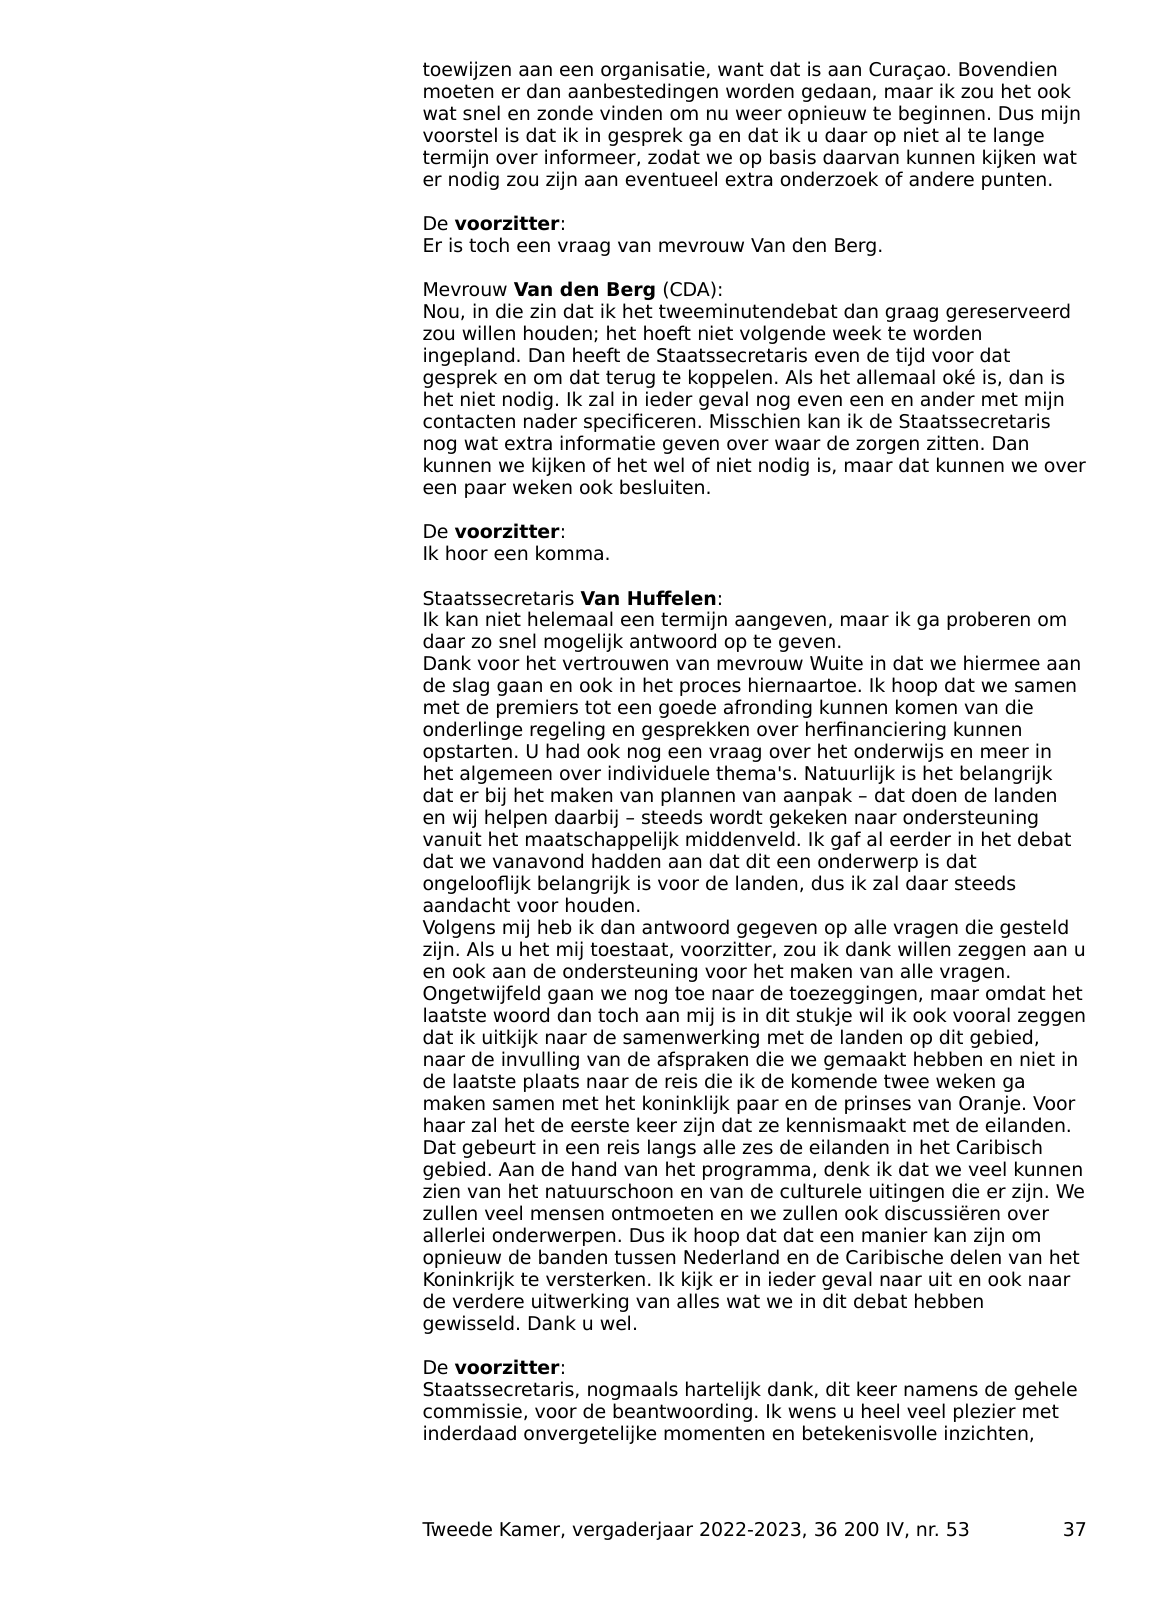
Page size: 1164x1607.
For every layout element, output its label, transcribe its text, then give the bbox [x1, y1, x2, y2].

text De voorzitter: [422, 521, 1087, 543]
text Ik hoor een komma. [422, 543, 1087, 565]
text Ik kan niet helemaal een termijn aangeven, maar ik ga proberen om daar zo snel mogelijk antwoord op te geven. [422, 609, 1087, 653]
text Er is toch een vraag van mevrouw Van den Berg. [422, 235, 1087, 257]
text Nou, in die zin dat ik het tweeminutendebat dan graag gereserveerd zou willen houden; het hoeft niet volgende week te worden ingepland. Dan heeft de Staatssecretaris even de tijd voor dat gesprek en om dat terug te koppelen. Als het allemaal oké is, dan is het niet nodig. Ik zal in ieder geval nog even een en ander met mijn contacten nader specificeren. Misschien kan ik de Staatssecretaris nog wat extra informatie geven over waar de zorgen zitten. Dan kunnen we kijken of het wel of niet nodig is, maar dat kunnen we over een paar weken ook besluiten. [422, 301, 1087, 499]
text De voorzitter: [422, 1357, 1087, 1379]
text Staatssecretaris, nogmaals hartelijk dank, dit keer namens de gehele commissie, voor de beantwoording. Ik wens u heel veel plezier met inderdaad onvergetelijke momenten en betekenisvolle inzichten, [422, 1379, 1087, 1445]
text toewijzen aan een organisatie, want dat is aan Curaçao. Bovendien moeten er dan aanbestedingen worden gedaan, maar ik zou het ook wat snel en zonde vinden om nu weer opnieuw te beginnen. Dus mijn voorstel is dat ik in gesprek ga en dat ik u daar op niet al te lange termijn over informeer, zodat we op basis daarvan kunnen kijken wat er nodig zou zijn aan eventueel extra onderzoek of andere punten. [422, 59, 1087, 191]
text De voorzitter: [422, 213, 1087, 235]
text Staatssecretaris Van Huffelen: [422, 587, 1087, 609]
text Mevrouw Van den Berg (CDA): [422, 279, 1087, 301]
text Dank voor het vertrouwen van mevrouw Wuite in dat we hiermee aan de slag gaan en ook in het proces hiernaartoe. Ik hoop dat we samen met de premiers tot een goede afronding kunnen komen van die onderlinge regeling en gesprekken over herfinanciering kunnen opstarten. U had ook nog een vraag over het onderwijs en meer in het algemeen over individuele thema's. Natuurlijk is het belangrijk dat er bij het maken van plannen van aanpak – dat doen de landen en wij helpen daarbij – steeds wordt gekeken naar ondersteuning vanuit het maatschappelijk middenveld. Ik gaf al eerder in het debat dat we vanavond hadden aan dat dit een onderwerp is dat ongelooflijk belangrijk is voor de landen, dus ik zal daar steeds aandacht voor houden. [422, 653, 1087, 917]
text Volgens mij heb ik dan antwoord gegeven op alle vragen die gesteld zijn. Als u het mij toestaat, voorzitter, zou ik dank willen zeggen aan u en ook aan de ondersteuning voor het maken van alle vragen. Ongetwijfeld gaan we nog toe naar de toezeggingen, maar omdat het laatste woord dan toch aan mij is in dit stukje wil ik ook vooral zeggen dat ik uitkijk naar de samenwerking met de landen op dit gebied, naar de invulling van de afspraken die we gemaakt hebben en niet in de laatste plaats naar de reis die ik de komende twee weken ga maken samen met het koninklijk paar en de prinses van Oranje. Voor haar zal het de eerste keer zijn dat ze kennismaakt met de eilanden. Dat gebeurt in een reis langs alle zes de eilanden in het Caribisch gebied. Aan de hand van het programma, denk ik dat we veel kunnen zien van het natuurschoon en van de culturele uitingen die er zijn. We zullen veel mensen ontmoeten en we zullen ook discussiëren over allerlei onderwerpen. Dus ik hoop dat dat een manier kan zijn om opnieuw de banden tussen Nederland en de Caribische delen van het Koninkrijk te versterken. Ik kijk er in ieder geval naar uit en ook naar de verdere uitwerking van alles wat we in dit debat hebben gewisseld. Dank u wel. [422, 917, 1087, 1335]
